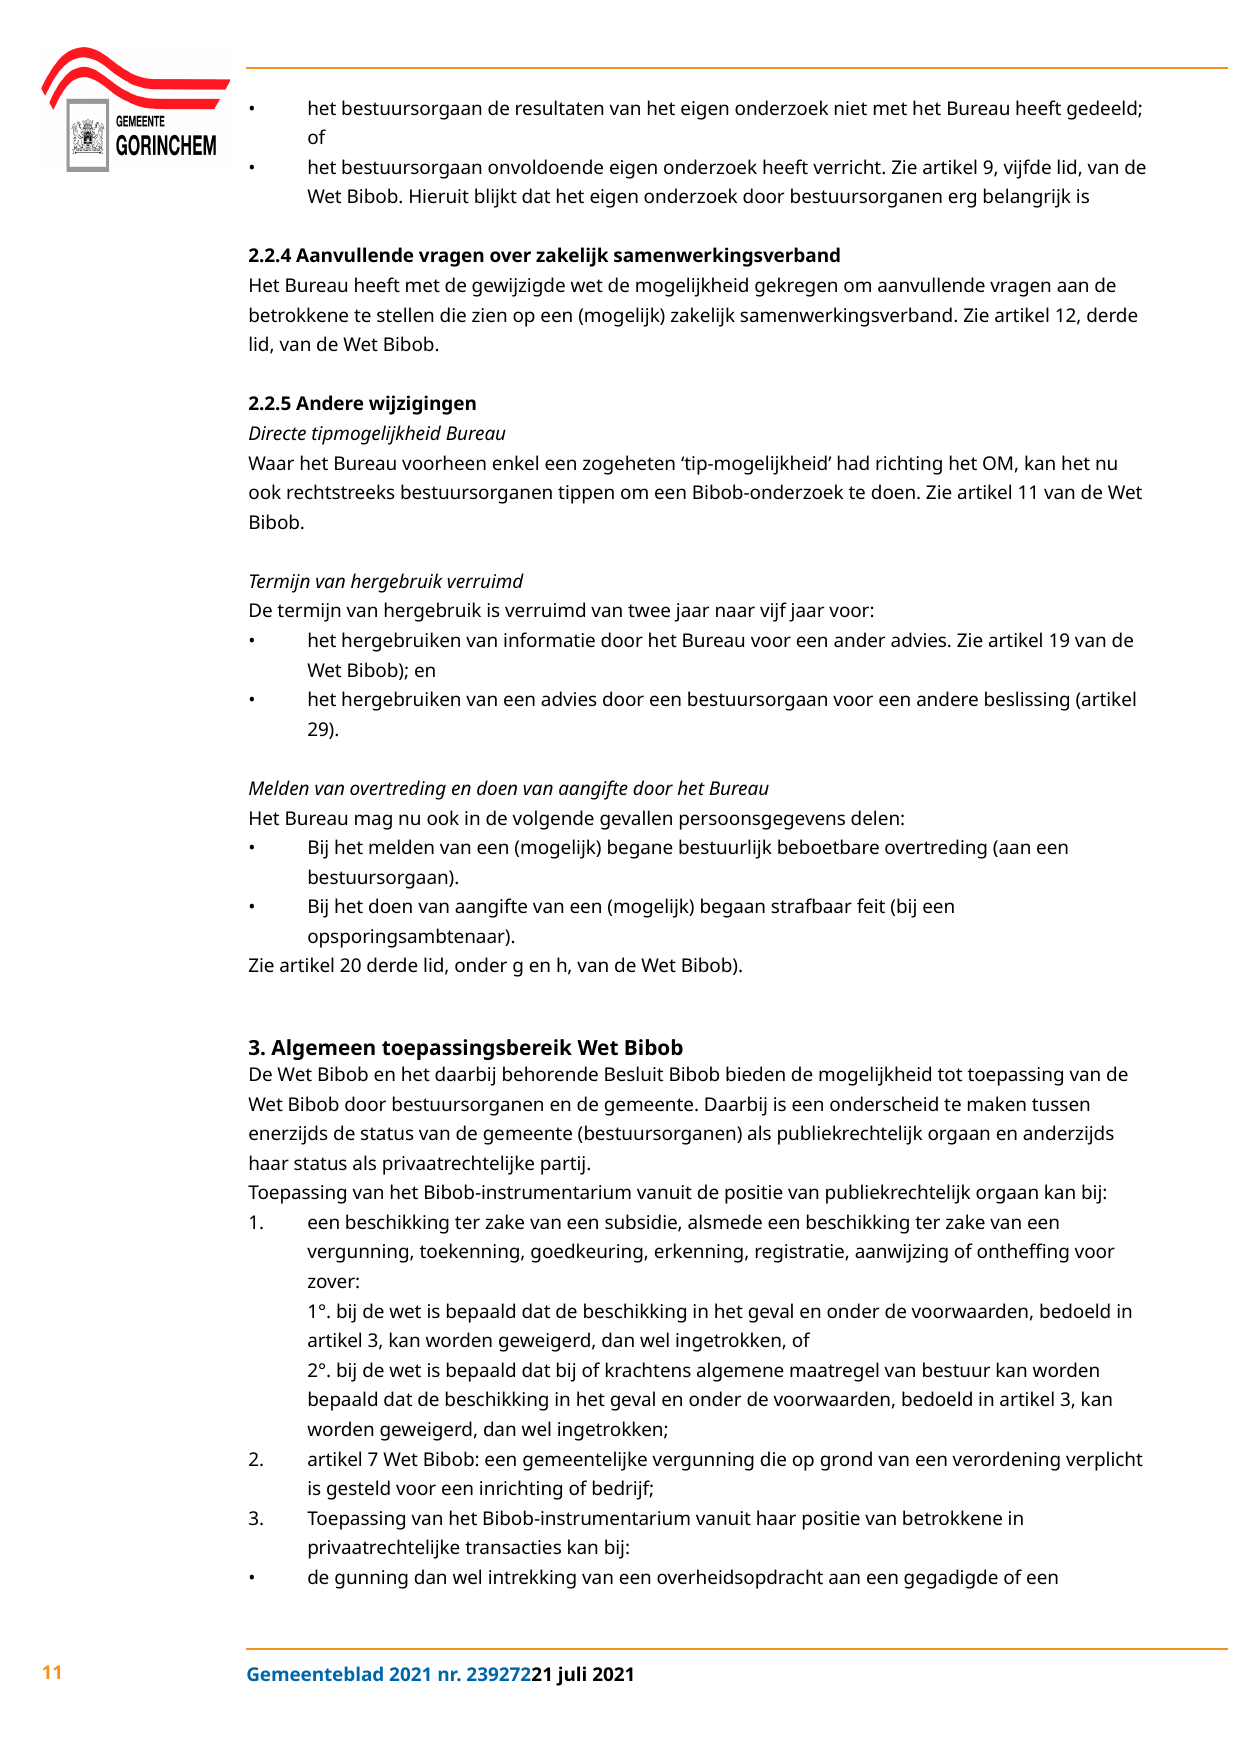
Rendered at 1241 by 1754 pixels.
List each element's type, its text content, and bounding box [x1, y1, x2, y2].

list een beschikking ter zake van een subsidie, alsmede een beschikking ter zake van een vergunning, toekenning, goedkeuring, erkenning, registratie, aanwijzing of ontheffing voor zover: [248, 1209, 1152, 1294]
list het bestuursorgaan de resultaten van het eigen onderzoek niet met het Bureau heeft gedeeld; of [248, 95, 1152, 150]
list 2°. bij de wet is bepaald dat bij of krachtens algemene maatregel van bestuur kan worden bepaald dat de beschikking in het geval en onder de voorwaarden, bedoeld in artikel 3, kan worden geweigerd, dan wel ingetrokken; [248, 1357, 1152, 1442]
text 2.2.5 Andere wijzigingen [248, 391, 1152, 416]
text Zie artikel 20 derde lid, onder g en h, van de Wet Bibob). [248, 953, 1152, 978]
list Bij het doen van aangifte van een (mogelijk) begaan strafbaar feit (bij een opsporingsambtenaar). [248, 893, 1152, 949]
list artikel 7 Wet Bibob: een gemeentelijke vergunning die op grond van een verordening verplicht is gesteld voor een inrichting of bedrijf; [248, 1446, 1152, 1501]
text Het Bureau mag nu ook in de volgende gevallen persoonsgegevens delen: [248, 805, 1152, 831]
list Bij het melden van een (mogelijk) begane bestuurlijk beboetbare overtreding (aan een bestuursorgaan). [248, 834, 1152, 890]
list het bestuursorgaan onvoldoende eigen onderzoek heeft verricht. Zie artikel 9, vijfde lid, van de Wet Bibob. Hieruit blijkt dat het eigen onderzoek door bestuursorganen erg belangrijk is [248, 154, 1152, 209]
text Termijn van hergebruik verruimd [248, 568, 1152, 594]
text De termijn van hergebruik is verruimd van twee jaar naar vijf jaar voor: [248, 598, 1152, 623]
text Toepassing van het Bibob-instrumentarium vanuit de positie van publiekrechtelijk orgaan kan bij: [248, 1179, 1152, 1205]
text 2.2.4 Aanvullende vragen over zakelijk samenwerkingsverband [248, 243, 1152, 268]
text Directe tipmogelijkheid Bureau [248, 420, 1152, 446]
text Waar het Bureau voorheen enkel een zogeheten ‘tip-mogelijkheid’ had richting het OM, kan het nu ook rechtstreeks bestuursorganen tippen om een Bibob-onderzoek te doen. Zie artikel 11 van de Wet Bibob. [248, 450, 1152, 535]
list de gunning dan wel intrekking van een overheidsopdracht aan een gegadigde of een [248, 1564, 1152, 1590]
list het hergebruiken van informatie door het Bureau voor een ander advies. Zie artikel 19 van de Wet Bibob); en [248, 627, 1152, 683]
list Toepassing van het Bibob-instrumentarium vanuit haar positie van betrokkene in privaatrechtelijke transacties kan bij: [248, 1505, 1152, 1560]
picture [41, 47, 231, 172]
list het hergebruiken van een advies door een bestuursorgaan voor een andere beslissing (artikel 29). [248, 686, 1152, 742]
text Melden van overtreding en doen van aangifte door het Bureau [248, 775, 1152, 801]
list 1°. bij de wet is bepaald dat de beschikking in het geval en onder de voorwaarden, bedoeld in artikel 3, kan worden geweigerd, dan wel ingetrokken, of [248, 1298, 1152, 1353]
text De Wet Bibob en het daarbij behorende Besluit Bibob bieden de mogelijkheid tot toepassing van de Wet Bibob door bestuursorganen en de gemeente. Daarbij is een onderscheid te maken tussen enerzijds de status van de gemeente (bestuursorganen) als publiekrechtelijk orgaan en anderzijds haar status als privaatrechtelijke partij. [248, 1061, 1152, 1176]
text 3. Algemeen toepassingsbereik Wet Bibob [248, 1033, 1152, 1061]
text Het Bureau heeft met de gewijzigde wet de mogelijkheid gekregen om aanvullende vragen aan de betrokkene te stellen die zien op een (mogelijk) zakelijk samenwerkingsverband. Zie artikel 12, derde lid, van de Wet Bibob. [248, 272, 1152, 357]
